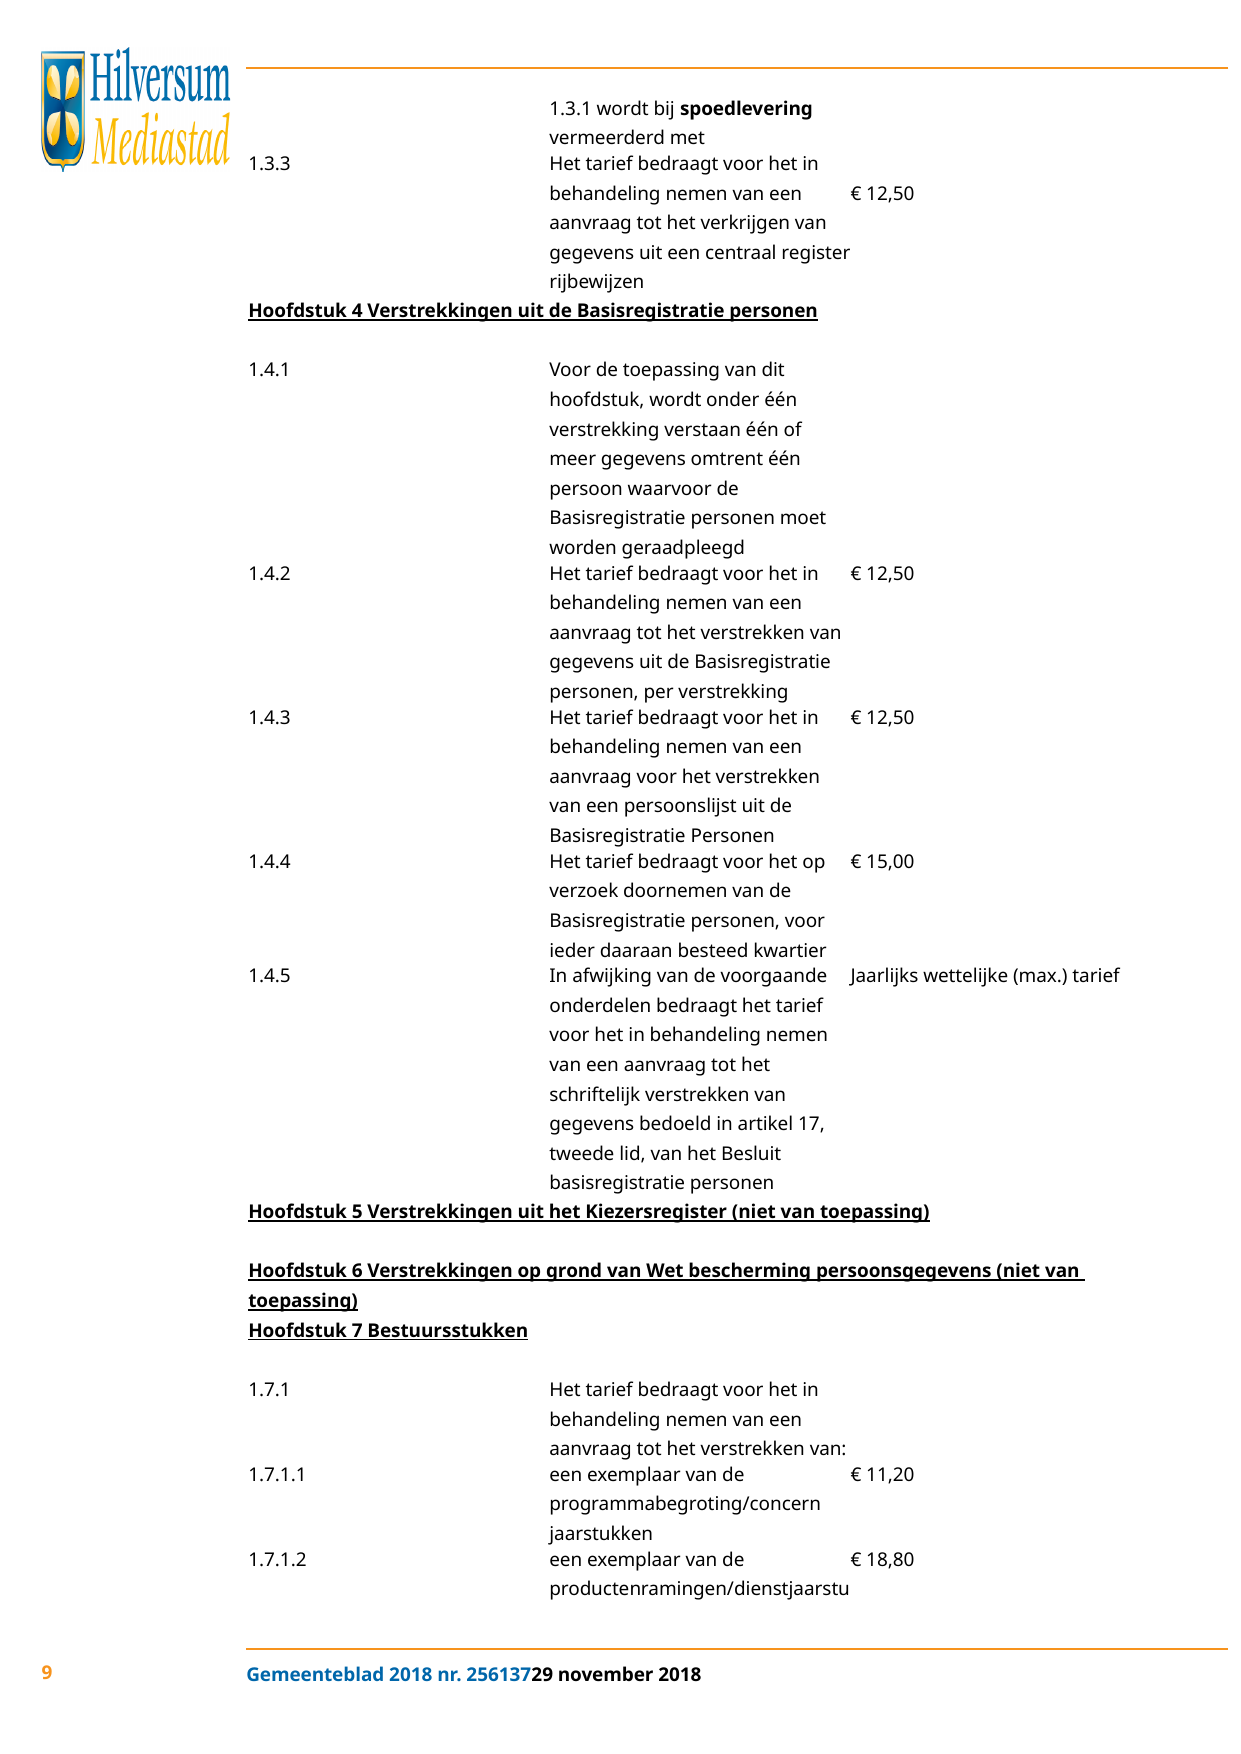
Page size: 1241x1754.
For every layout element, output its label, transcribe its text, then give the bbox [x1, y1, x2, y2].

table_cell Het tarief bedraagt voor het in behandeling nemen van een aanvraag voor het verstrekken van een persoonslijst uit de Basisregistratie Personen [549, 704, 850, 848]
table_cell 1.3.1 wordt bij spoedlevering vermeerderd met [549, 95, 850, 150]
table_cell € 12,50 [850, 704, 1152, 848]
text Hoofdstuk 7 Bestuursstukken [248, 1317, 1152, 1343]
table_header 1.4.1 [248, 357, 549, 560]
table_cell 1.4.3 [248, 704, 549, 848]
table_cell Het tarief bedraagt voor het op verzoek doornemen van de Basisregistratie personen, voor ieder daaraan besteed kwartier [549, 848, 850, 962]
table_cell [850, 95, 1152, 150]
table_cell 1.7.1.1 [248, 1461, 549, 1546]
table_cell € 12,50 [850, 150, 1152, 294]
table_cell € 15,00 [850, 848, 1152, 962]
table_cell een exemplaar van de programmabegroting/concern jaarstukken [549, 1461, 850, 1546]
table_cell 1.4.4 [248, 848, 549, 962]
table_header [850, 1376, 1152, 1461]
table_cell € 18,80 [850, 1546, 1152, 1601]
table_cell Het tarief bedraagt voor het in behandeling nemen van een aanvraag tot het verkrijgen van gegevens uit een centraal register rijbewijzen [549, 150, 850, 294]
picture [41, 47, 231, 172]
text Hoofdstuk 4 Verstrekkingen uit de Basisregistratie personen [248, 297, 1152, 323]
table_cell 1.7.1.2 [248, 1546, 549, 1601]
table_cell 1.4.5 [248, 963, 549, 1195]
table_cell Jaarlijks wettelijke (max.) tarief [850, 963, 1152, 1195]
table_cell [248, 95, 549, 150]
table_header [850, 357, 1152, 560]
text Hoofdstuk 6 Verstrekkingen op grond van Wet bescherming persoonsgegevens (niet van toepassing) [248, 1258, 1152, 1313]
table_header Het tarief bedraagt voor het in behandeling nemen van een aanvraag tot het verstrekken van: [549, 1376, 850, 1461]
table_cell een exemplaar van de productenramingen/dienstjaarstu [549, 1546, 850, 1601]
table_cell € 11,20 [850, 1461, 1152, 1546]
table_header Voor de toepassing van dit hoofdstuk, wordt onder één verstrekking verstaan één of meer gegevens omtrent één persoon waarvoor de Basisregistratie personen moet worden geraadpleegd [549, 357, 850, 560]
table_cell Het tarief bedraagt voor het in behandeling nemen van een aanvraag tot het verstrekken van gegevens uit de Basisregistratie personen, per verstrekking [549, 560, 850, 704]
text Hoofdstuk 5 Verstrekkingen uit het Kiezersregister (niet van toepassing) [248, 1198, 1152, 1224]
table_cell In afwijking van de voorgaande onderdelen bedraagt het tarief voor het in behandeling nemen van een aanvraag tot het schriftelijk verstrekken van gegevens bedoeld in artikel 17, tweede lid, van het Besluit basisregistratie personen [549, 963, 850, 1195]
table_cell 1.4.2 [248, 560, 549, 704]
table_cell € 12,50 [850, 560, 1152, 704]
table_cell 1.3.3 [248, 150, 549, 294]
table_header 1.7.1 [248, 1376, 549, 1461]
